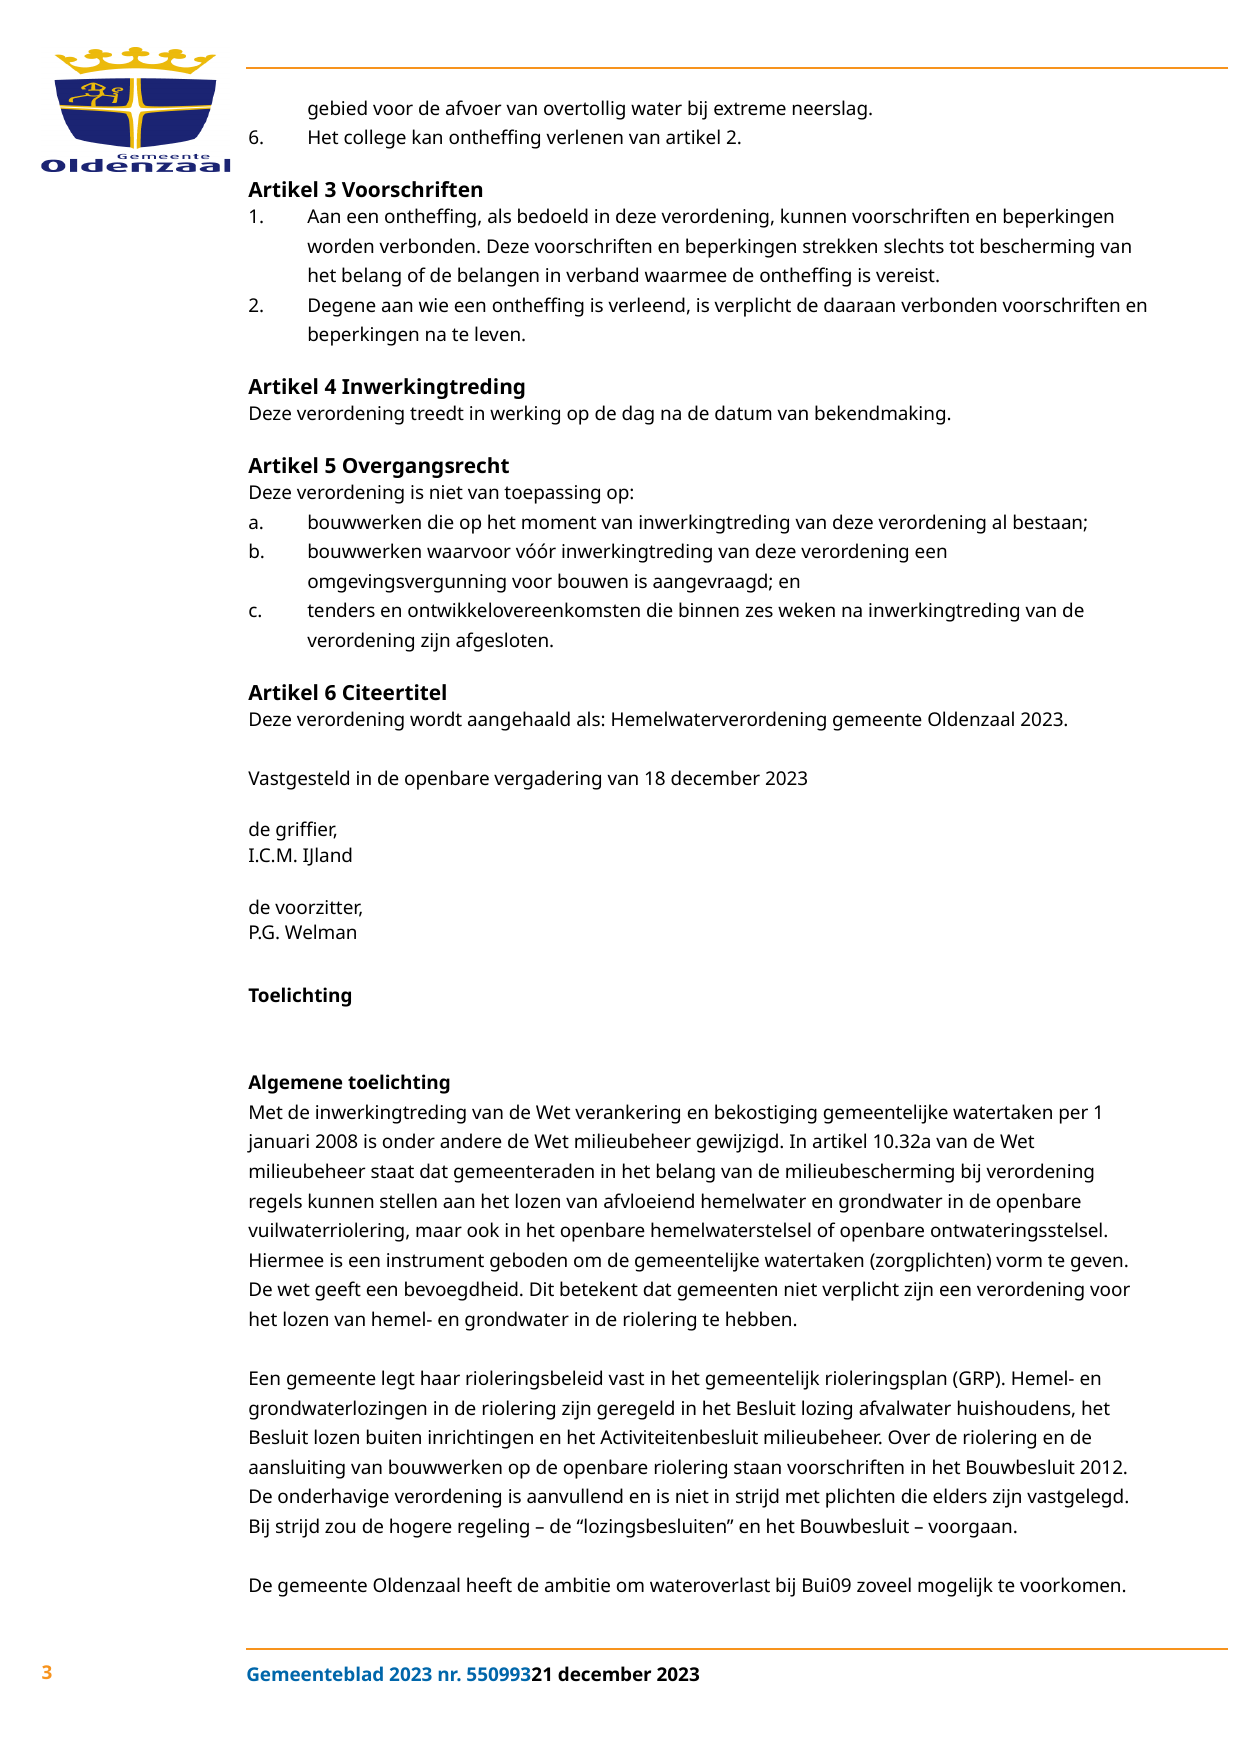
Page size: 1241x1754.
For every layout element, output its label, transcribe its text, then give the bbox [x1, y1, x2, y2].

picture [41, 47, 231, 172]
text Artikel 6 Citeertitel [248, 678, 1152, 706]
text de voorzitter, [248, 894, 1152, 919]
text Deze verordening wordt aangehaald als: Hemelwaterverordening gemeente Oldenzaal 2023. [248, 706, 1152, 732]
text Toelichting [248, 971, 1152, 1011]
text Artikel 3 Voorschriften [248, 175, 1152, 203]
list bouwwerken die op het moment van inwerkingtreding van deze verordening al bestaan; [248, 509, 1152, 534]
list Degene aan wie een ontheffing is verleend, is verplicht de daaraan verbonden voorschriften en beperkingen na te leven. [248, 292, 1152, 347]
text Deze verordening treedt in werking op de dag na de datum van bekendmaking. [248, 400, 1152, 426]
list bouwwerken waarvoor vóór inwerkingtreding van deze verordening een omgevingsvergunning voor bouwen is aangevraagd; en [248, 538, 1152, 594]
text Met de inwerkingtreding van de Wet verankering en bekostiging gemeentelijke watertaken per 1 januari 2008 is onder andere de Wet milieubeheer gewijzigd. In artikel 10.32a van de Wet milieubeheer staat dat gemeenteraden in het belang van de milieubescherming bij verordening regels kunnen stellen aan het lozen van afvloeiend hemelwater en grondwater in de openbare vuilwaterriolering, maar ook in het openbare hemelwaterstelsel of openbare ontwateringsstelsel. Hiermee is een instrument geboden om de gemeentelijke watertaken (zorgplichten) vorm te geven. De wet geeft een bevoegdheid. Dit betekent dat gemeenten niet verplicht zijn een verordening voor het lozen van hemel- en grondwater in de riolering te hebben. [248, 1099, 1152, 1332]
text Een gemeente legt haar rioleringsbeleid vast in het gemeentelijk rioleringsplan (GRP). Hemel- en grondwaterlozingen in de riolering zijn geregeld in het Besluit lozing afvalwater huishoudens, het Besluit lozen buiten inrichtingen en het Activiteitenbesluit milieubeheer. Over de riolering en de aansluiting van bouwwerken op de openbare riolering staan voorschriften in het Bouwbesluit 2012. De onderhavige verordening is aanvullend en is niet in strijd met plichten die elders zijn vastgelegd. Bij strijd zou de hogere regeling – de “lozingsbesluiten” en het Bouwbesluit – voorgaan. [248, 1365, 1152, 1539]
text Artikel 5 Overgangsrecht [248, 451, 1152, 479]
text Artikel 4 Inwerkingtreding [248, 372, 1152, 400]
text P.G. Welman [248, 919, 1152, 945]
text I.C.M. IJland [248, 842, 1152, 868]
list tenders en ontwikkelovereenkomsten die binnen zes weken na inwerkingtreding van de verordening zijn afgesloten. [248, 598, 1152, 653]
text Vastgesteld in de openbare vergadering van 18 december 2023 [248, 765, 1152, 791]
list Aan een ontheffing, als bedoeld in deze verordening, kunnen voorschriften en beperkingen worden verbonden. Deze voorschriften en beperkingen strekken slechts tot bescherming van het belang of de belangen in verband waarmee de ontheffing is vereist. [248, 203, 1152, 288]
text Deze verordening is niet van toepassing op: [248, 479, 1152, 505]
text Algemene toelichting [248, 1069, 1152, 1095]
list Het college kan ontheffing verlenen van artikel 2. [248, 124, 1152, 150]
list gebied voor de afvoer van overtollig water bij extreme neerslag. [248, 95, 1152, 121]
text De gemeente Oldenzaal heeft de ambitie om wateroverlast bij Bui09 zoveel mogelijk te voorkomen. [248, 1572, 1152, 1598]
text de griffier, [248, 817, 1152, 842]
